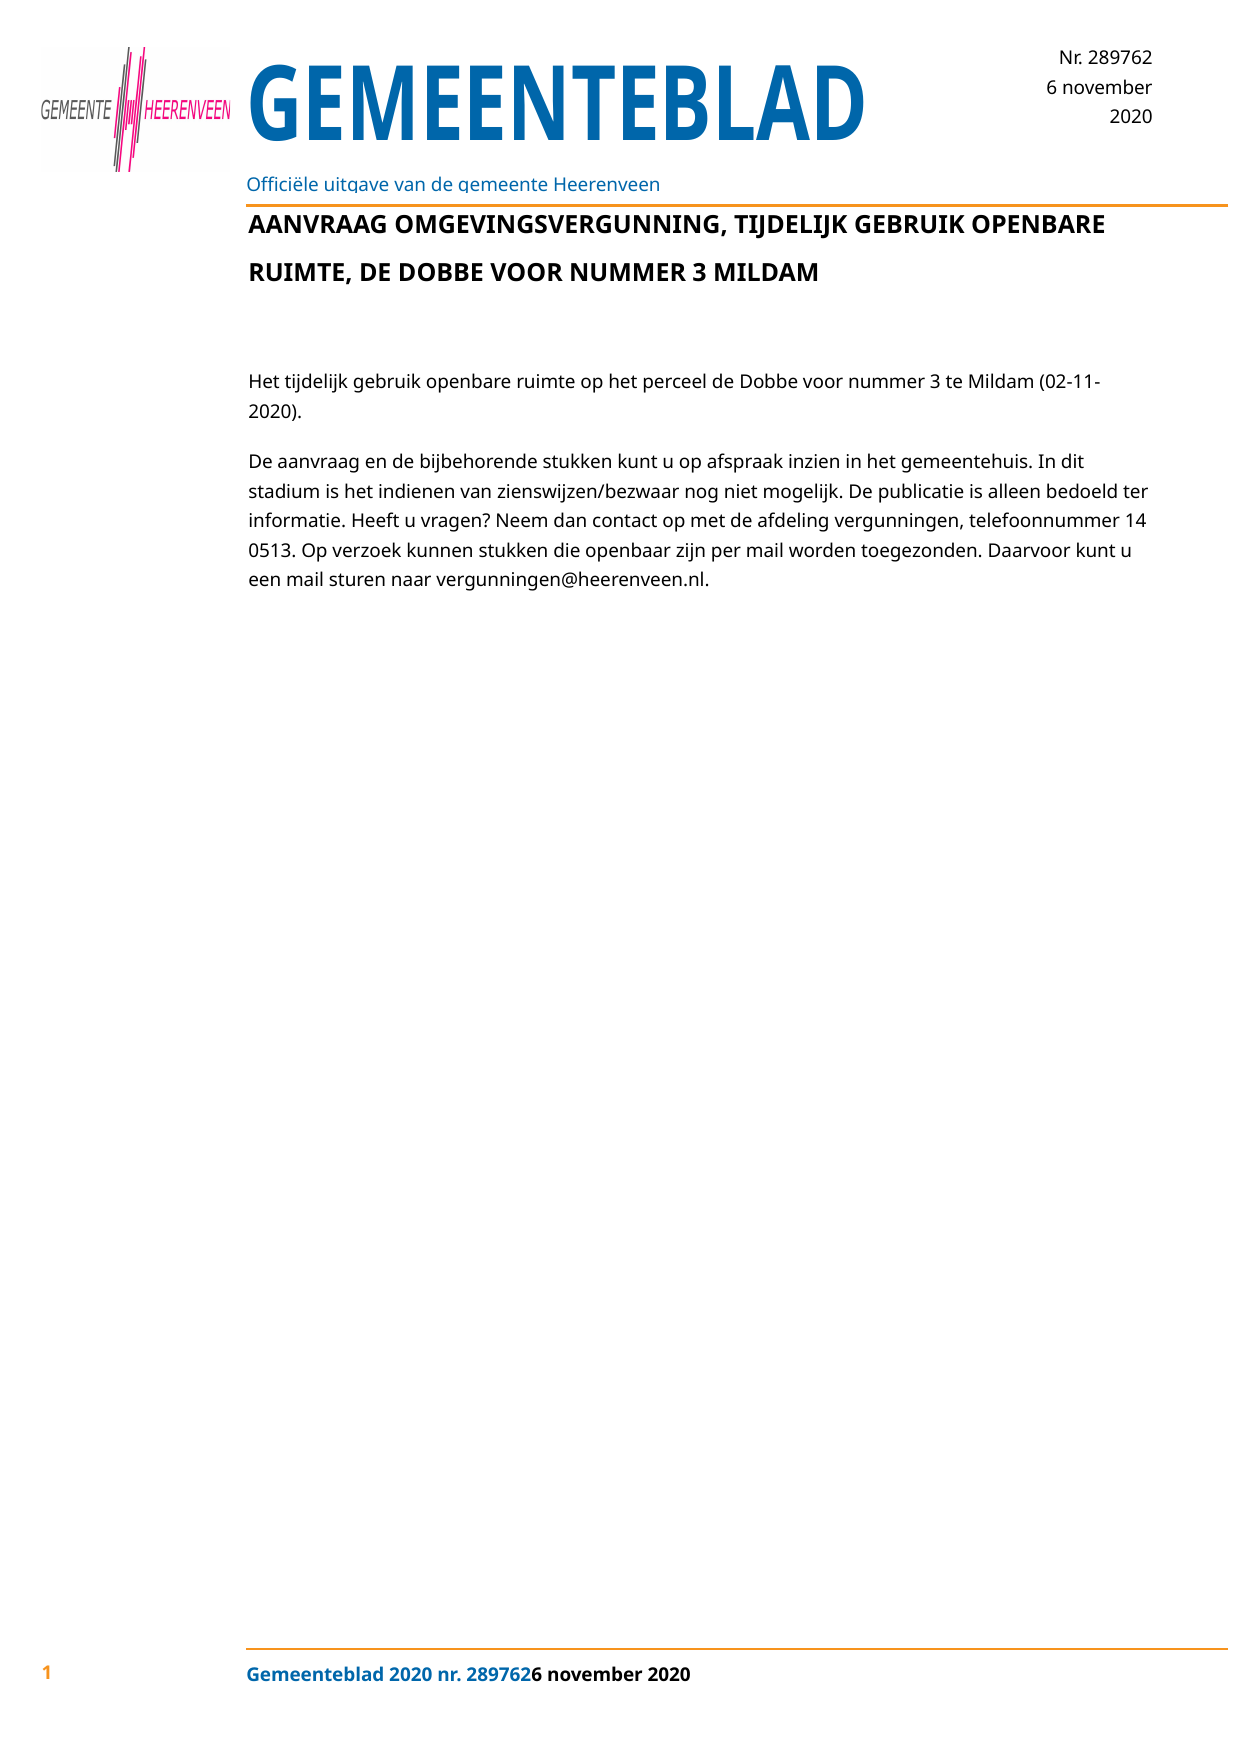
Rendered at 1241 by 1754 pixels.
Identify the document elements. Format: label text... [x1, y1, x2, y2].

text De aanvraag en de bijbehorende stukken kunt u op afspraak inzien in het gemeentehuis. In dit stadium is het indienen van zienswijzen/bezwaar nog niet mogelijk. De publicatie is alleen bedoeld ter informatie. Heeft u vragen? Neem dan contact op met de afdeling vergunningen, telefoonnummer 14 0513. Op verzoek kunnen stukken die openbaar zijn per mail worden toegezonden. Daarvoor kunt u een mail sturen naar vergunningen@heerenveen.nl. [248, 448, 1152, 592]
picture [41, 47, 231, 172]
text AANVRAAG OMGEVINGSVERGUNNING, TIJDELIJK GEBRUIK OPENBARE RUIMTE, DE DOBBE VOOR NUMMER 3 MILDAM [248, 207, 1152, 288]
text Het tijdelijk gebruik openbare ruimte op het perceel de Dobbe voor nummer 3 te Mildam (02-11-2020). [248, 368, 1152, 424]
